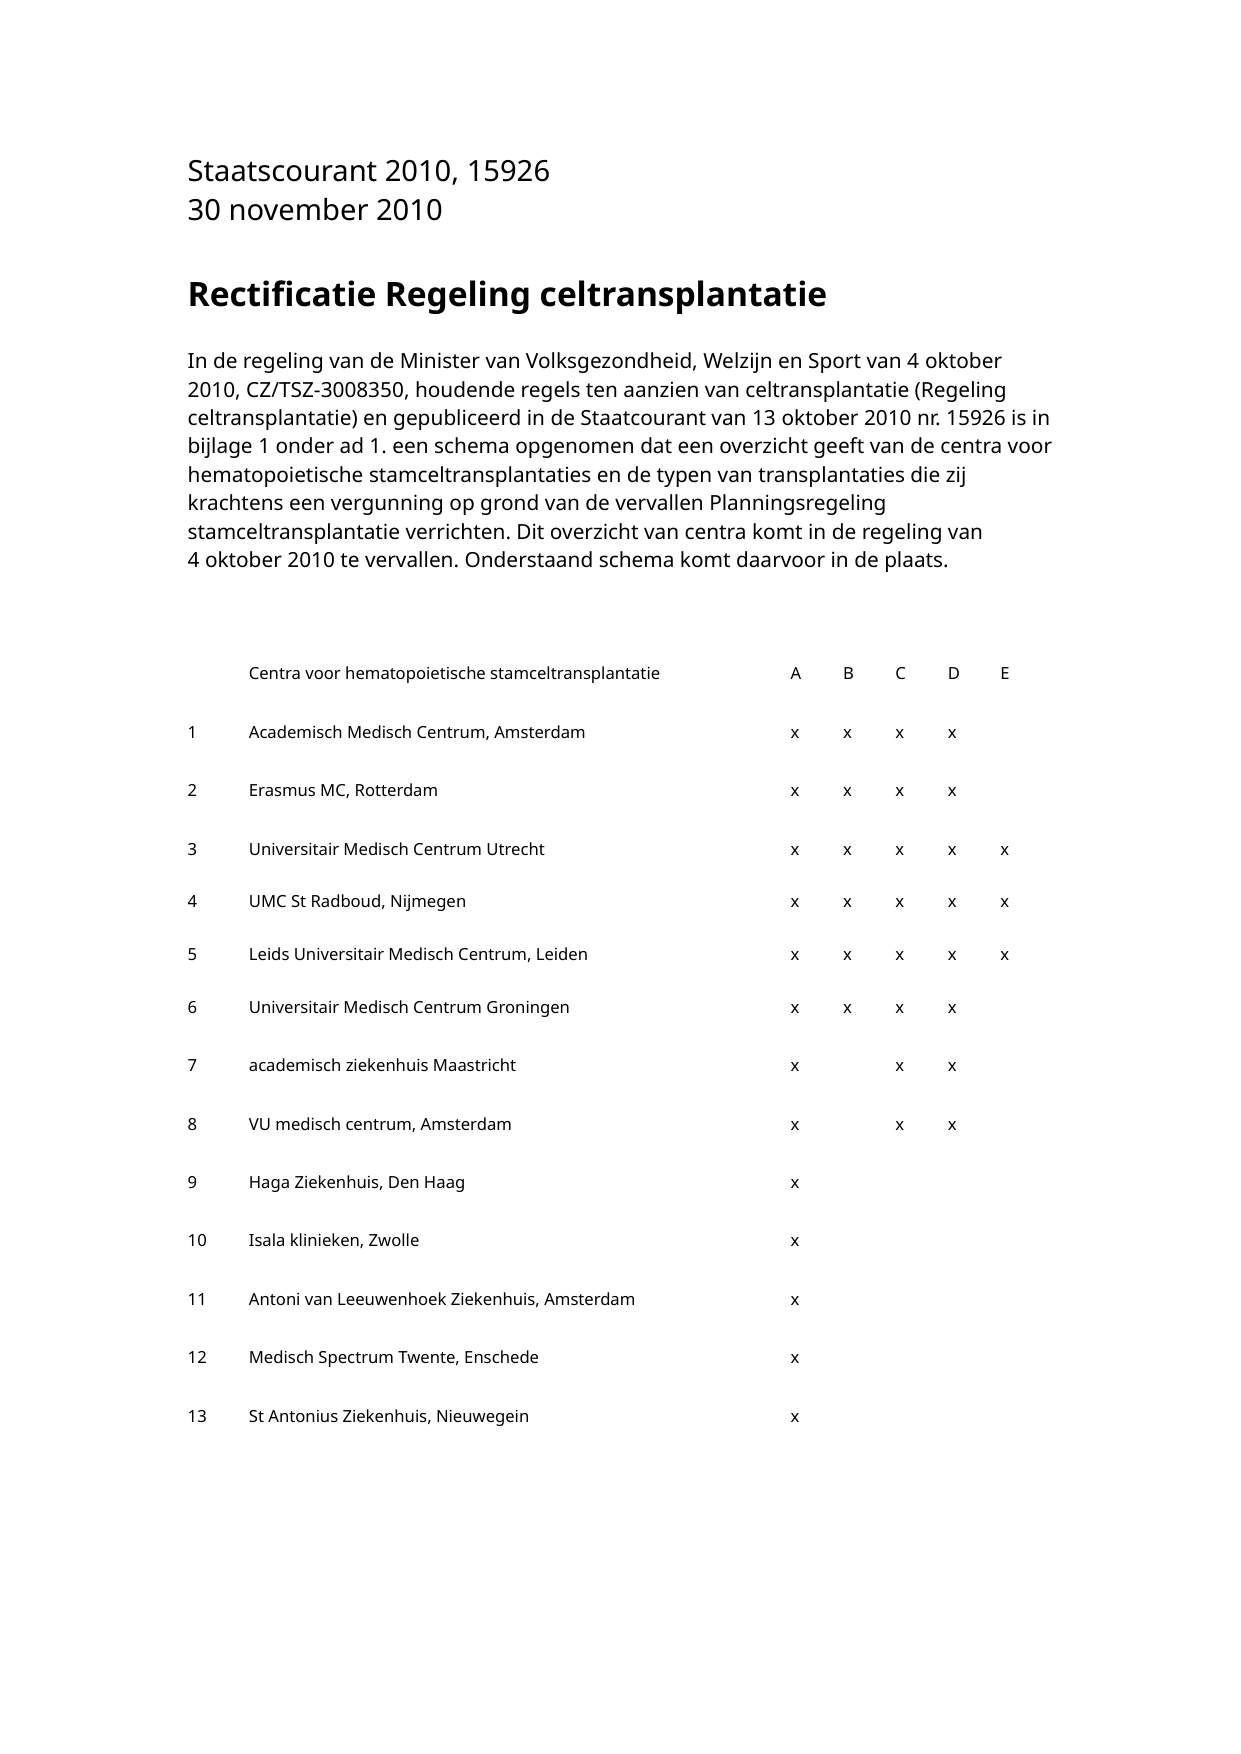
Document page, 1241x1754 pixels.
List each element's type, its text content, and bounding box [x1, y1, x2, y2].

table_cell 11 [188, 1288, 249, 1346]
table_cell 9 [188, 1171, 249, 1229]
table_cell Erasmus MC, Rotterdam [249, 779, 790, 837]
table_cell x [948, 890, 1000, 942]
table_cell x [790, 890, 843, 942]
table_cell [843, 1054, 895, 1112]
table_cell 12 [188, 1346, 249, 1404]
table_cell [1000, 1229, 1053, 1287]
table_cell [843, 1288, 895, 1346]
table_cell Academisch Medisch Centrum, Amsterdam [249, 720, 790, 779]
table_cell x [1000, 890, 1053, 942]
table_cell x [948, 995, 1000, 1054]
table_cell [1000, 1054, 1053, 1112]
table_cell x [790, 1288, 843, 1346]
table_cell Leids Universitair Medisch Centrum, Leiden [249, 943, 790, 995]
table_cell x [790, 779, 843, 837]
table_cell Medisch Spectrum Twente, Enschede [249, 1346, 790, 1404]
table_cell [1000, 1404, 1053, 1463]
table_cell Antoni van Leeuwenhoek Ziekenhuis, Amsterdam [249, 1288, 790, 1346]
table_cell x [948, 943, 1000, 995]
table_cell [895, 1229, 948, 1287]
table_cell x [790, 1171, 843, 1229]
table_cell Universitair Medisch Centrum Groningen [249, 995, 790, 1054]
table_cell 10 [188, 1229, 249, 1287]
table_cell 2 [188, 779, 249, 837]
table_cell 8 [188, 1112, 249, 1171]
table_header A [790, 662, 843, 720]
table_cell Universitair Medisch Centrum Utrecht [249, 837, 790, 890]
table_cell [1000, 995, 1053, 1054]
table_header [188, 662, 249, 720]
table_cell academisch ziekenhuis Maastricht [249, 1054, 790, 1112]
table_cell x [895, 837, 948, 890]
table_cell [948, 1404, 1000, 1463]
table_cell [1000, 1112, 1053, 1171]
table_cell [1000, 779, 1053, 837]
table_cell [1000, 720, 1053, 779]
table_header D [948, 662, 1000, 720]
table_header Centra voor hematopoietische stamceltransplantatie [249, 662, 790, 720]
table_cell x [790, 1346, 843, 1404]
table_cell x [790, 1112, 843, 1171]
table_header C [895, 662, 948, 720]
table_cell UMC St Radboud, Nijmegen [249, 890, 790, 942]
table_header E [1000, 662, 1053, 720]
table_cell [843, 1346, 895, 1404]
table_cell [948, 1229, 1000, 1287]
table_cell 7 [188, 1054, 249, 1112]
table_cell [1000, 1288, 1053, 1346]
table_cell [895, 1346, 948, 1404]
table_cell x [790, 995, 843, 1054]
table_cell [895, 1288, 948, 1346]
subtitle Rectificatie Regeling celtransplantatie [187, 271, 1053, 316]
text 30 november 2010 [187, 190, 1053, 229]
table_cell x [843, 943, 895, 995]
table_cell x [790, 720, 843, 779]
table_cell x [843, 890, 895, 942]
table_cell 4 [188, 890, 249, 942]
table_cell [843, 1171, 895, 1229]
table_cell x [843, 779, 895, 837]
table_cell [948, 1346, 1000, 1404]
table_cell 13 [188, 1404, 249, 1463]
table_cell VU medisch centrum, Amsterdam [249, 1112, 790, 1171]
table_cell x [895, 995, 948, 1054]
table_cell x [948, 720, 1000, 779]
table_cell Haga Ziekenhuis, Den Haag [249, 1171, 790, 1229]
table_cell x [790, 1229, 843, 1287]
table_cell [843, 1229, 895, 1287]
table_cell 3 [188, 837, 249, 890]
table_cell x [895, 779, 948, 837]
table_cell [895, 1171, 948, 1229]
table_cell x [1000, 943, 1053, 995]
table_cell x [843, 720, 895, 779]
table_cell x [895, 720, 948, 779]
table_cell x [790, 1054, 843, 1112]
table_cell x [1000, 837, 1053, 890]
table_cell St Antonius Ziekenhuis, Nieuwegein [249, 1404, 790, 1463]
table_cell [895, 1404, 948, 1463]
table_cell x [948, 1054, 1000, 1112]
table_cell 5 [188, 943, 249, 995]
table_cell [1000, 1171, 1053, 1229]
table_cell Isala klinieken, Zwolle [249, 1229, 790, 1287]
table_cell x [895, 1054, 948, 1112]
table_cell x [843, 995, 895, 1054]
table_cell x [948, 837, 1000, 890]
table_cell 1 [188, 720, 249, 779]
table_cell x [843, 837, 895, 890]
table_cell x [895, 1112, 948, 1171]
table_cell [948, 1288, 1000, 1346]
table_cell x [895, 943, 948, 995]
table_cell [948, 1171, 1000, 1229]
table_cell [843, 1404, 895, 1463]
table_cell x [948, 1112, 1000, 1171]
text In de regeling van de Minister van Volksgezondheid, Welzijn en Sport van 4 oktober 2010, CZ/TSZ-3008350, houdende regels ten aanzien van celtransplantatie (Regeling celtransplantatie) en gepubliceerd in de Staatcourant van 13 oktober 2010 nr. 15926 is in bijlage 1 onder ad 1. een schema opgenomen dat een overzicht geeft van de centra voor hematopoietische stamceltransplantaties en de typen van transplantaties die zij krachtens een vergunning op grond van de vervallen Planningsregeling stamceltransplantatie verrichten. Dit overzicht van centra komt in de regeling van 4 oktober 2010 te vervallen. Onderstaand schema komt daarvoor in de plaats. [187, 346, 1053, 574]
table_cell 6 [188, 995, 249, 1054]
table_cell x [790, 943, 843, 995]
text Staatscourant 2010, 15926 [187, 150, 1053, 190]
table_cell x [790, 1404, 843, 1463]
table_cell [843, 1112, 895, 1171]
table_cell [1000, 1346, 1053, 1404]
table_cell x [948, 779, 1000, 837]
table_cell x [790, 837, 843, 890]
table_header B [843, 662, 895, 720]
table_cell x [895, 890, 948, 942]
